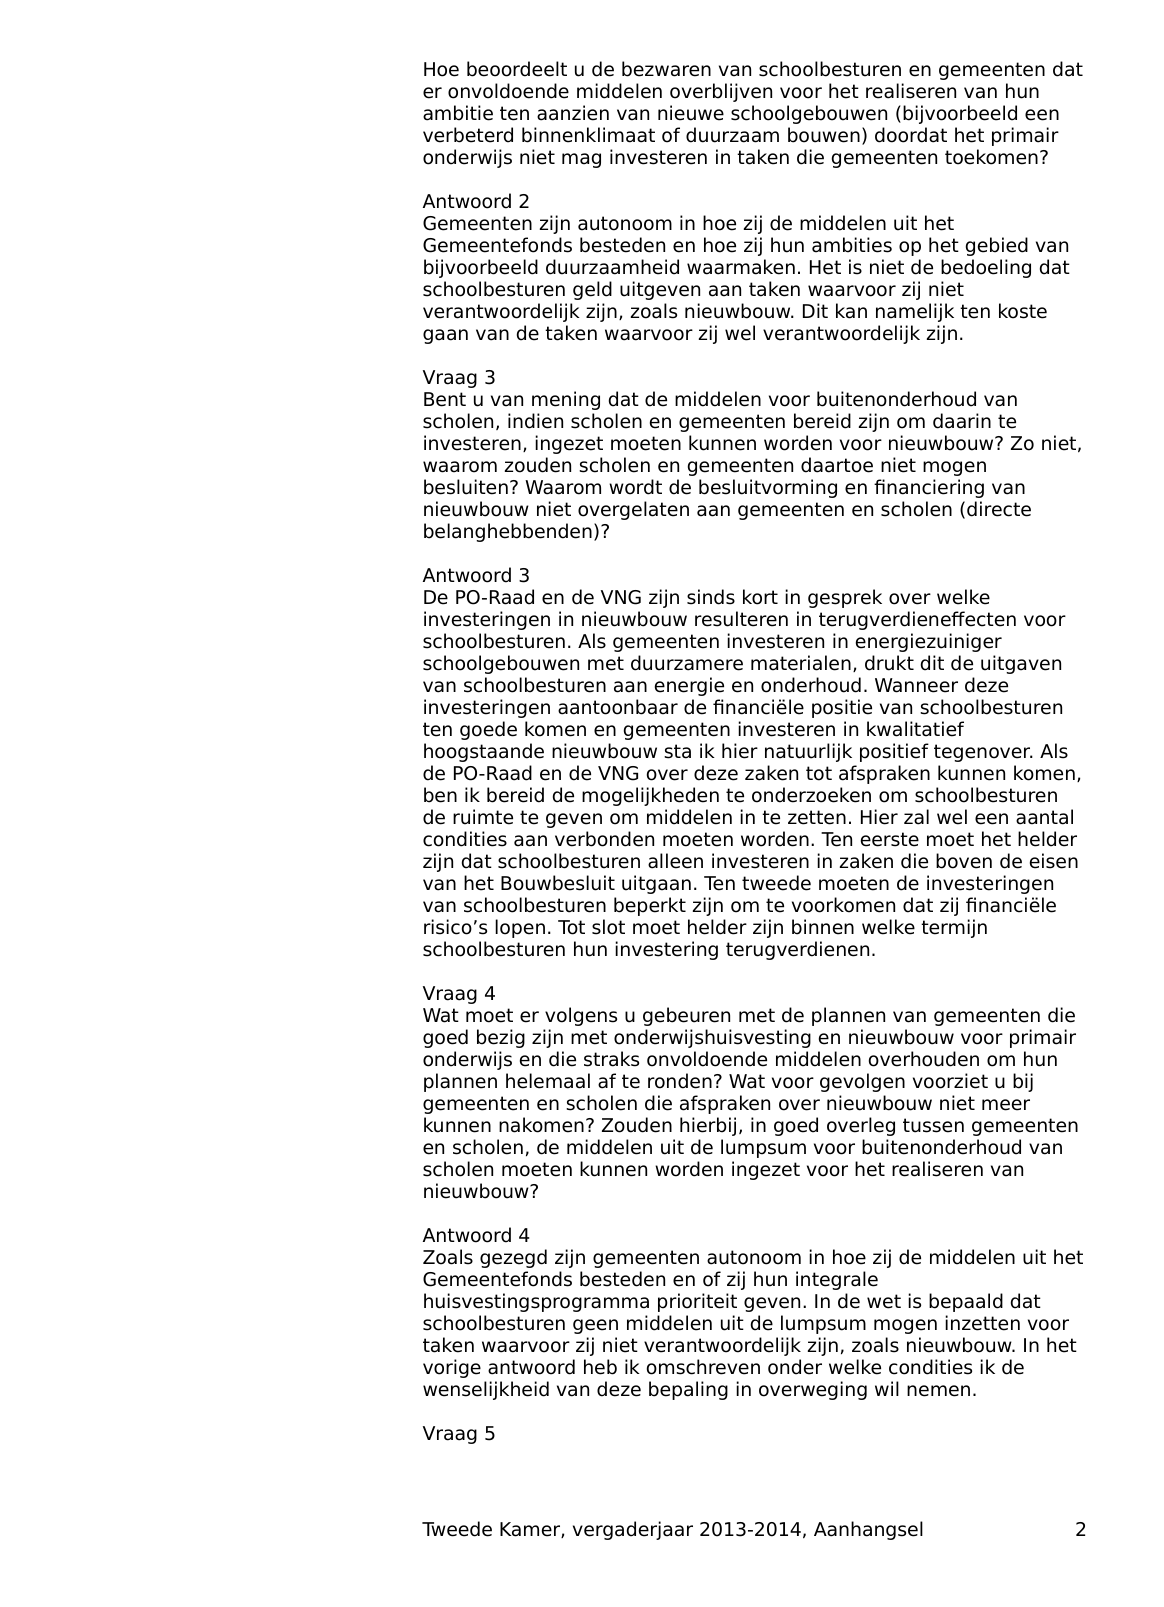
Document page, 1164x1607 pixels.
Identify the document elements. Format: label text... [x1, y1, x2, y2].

text Wat moet er volgens u gebeuren met de plannen van gemeenten die goed bezig zijn met onderwijshuisvesting en nieuwbouw voor primair onderwijs en die straks onvoldoende middelen overhouden om hun plannen helemaal af te ronden? Wat voor gevolgen voorziet u bij gemeenten en scholen die afspraken over nieuwbouw niet meer kunnen nakomen? Zouden hierbij, in goed overleg tussen gemeenten en scholen, de middelen uit de lumpsum voor buitenonderhoud van scholen moeten kunnen worden ingezet voor het realiseren van nieuwbouw? [422, 1005, 1087, 1203]
text Vraag 3 [422, 367, 1087, 389]
text Vraag 5 [422, 1423, 1087, 1445]
text Antwoord 2 [422, 191, 1087, 213]
text Hoe beoordeelt u de bezwaren van schoolbesturen en gemeenten dat er onvoldoende middelen overblijven voor het realiseren van hun ambitie ten aanzien van nieuwe schoolgebouwen (bijvoorbeeld een verbeterd binnenklimaat of duurzaam bouwen) doordat het primair onderwijs niet mag investeren in taken die gemeenten toekomen? [422, 59, 1087, 169]
text Gemeenten zijn autonoom in hoe zij de middelen uit het Gemeentefonds besteden en hoe zij hun ambities op het gebied van bijvoorbeeld duurzaamheid waarmaken. Het is niet de bedoeling dat schoolbesturen geld uitgeven aan taken waarvoor zij niet verantwoordelijk zijn, zoals nieuwbouw. Dit kan namelijk ten koste gaan van de taken waarvoor zij wel verantwoordelijk zijn. [422, 213, 1087, 345]
text Zoals gezegd zijn gemeenten autonoom in hoe zij de middelen uit het Gemeentefonds besteden en of zij hun integrale huisvestingsprogramma prioriteit geven. In de wet is bepaald dat schoolbesturen geen middelen uit de lumpsum mogen inzetten voor taken waarvoor zij niet verantwoordelijk zijn, zoals nieuwbouw. In het vorige antwoord heb ik omschreven onder welke condities ik de wenselijkheid van deze bepaling in overweging wil nemen. [422, 1247, 1087, 1401]
text Vraag 4 [422, 983, 1087, 1005]
text Antwoord 3 [422, 565, 1087, 587]
text Bent u van mening dat de middelen voor buitenonderhoud van scholen, indien scholen en gemeenten bereid zijn om daarin te investeren, ingezet moeten kunnen worden voor nieuwbouw? Zo niet, waarom zouden scholen en gemeenten daartoe niet mogen besluiten? Waarom wordt de besluitvorming en financiering van nieuwbouw niet overgelaten aan gemeenten en scholen (directe belanghebbenden)? [422, 389, 1087, 543]
text Antwoord 4 [422, 1225, 1087, 1247]
text De PO-Raad en de VNG zijn sinds kort in gesprek over welke investeringen in nieuwbouw resulteren in terugverdieneffecten voor schoolbesturen. Als gemeenten investeren in energiezuiniger schoolgebouwen met duurzamere materialen, drukt dit de uitgaven van schoolbesturen aan energie en onderhoud. Wanneer deze investeringen aantoonbaar de financiële positie van schoolbesturen ten goede komen en gemeenten investeren in kwalitatief hoogstaande nieuwbouw sta ik hier natuurlijk positief tegenover. Als de PO-Raad en de VNG over deze zaken tot afspraken kunnen komen, ben ik bereid de mogelijkheden te onderzoeken om schoolbesturen de ruimte te geven om middelen in te zetten. Hier zal wel een aantal condities aan verbonden moeten worden. Ten eerste moet het helder zijn dat schoolbesturen alleen investeren in zaken die boven de eisen van het Bouwbesluit uitgaan. Ten tweede moeten de investeringen van schoolbesturen beperkt zijn om te voorkomen dat zij financiële risico’s lopen. Tot slot moet helder zijn binnen welke termijn schoolbesturen hun investering terugverdienen. [422, 587, 1087, 961]
